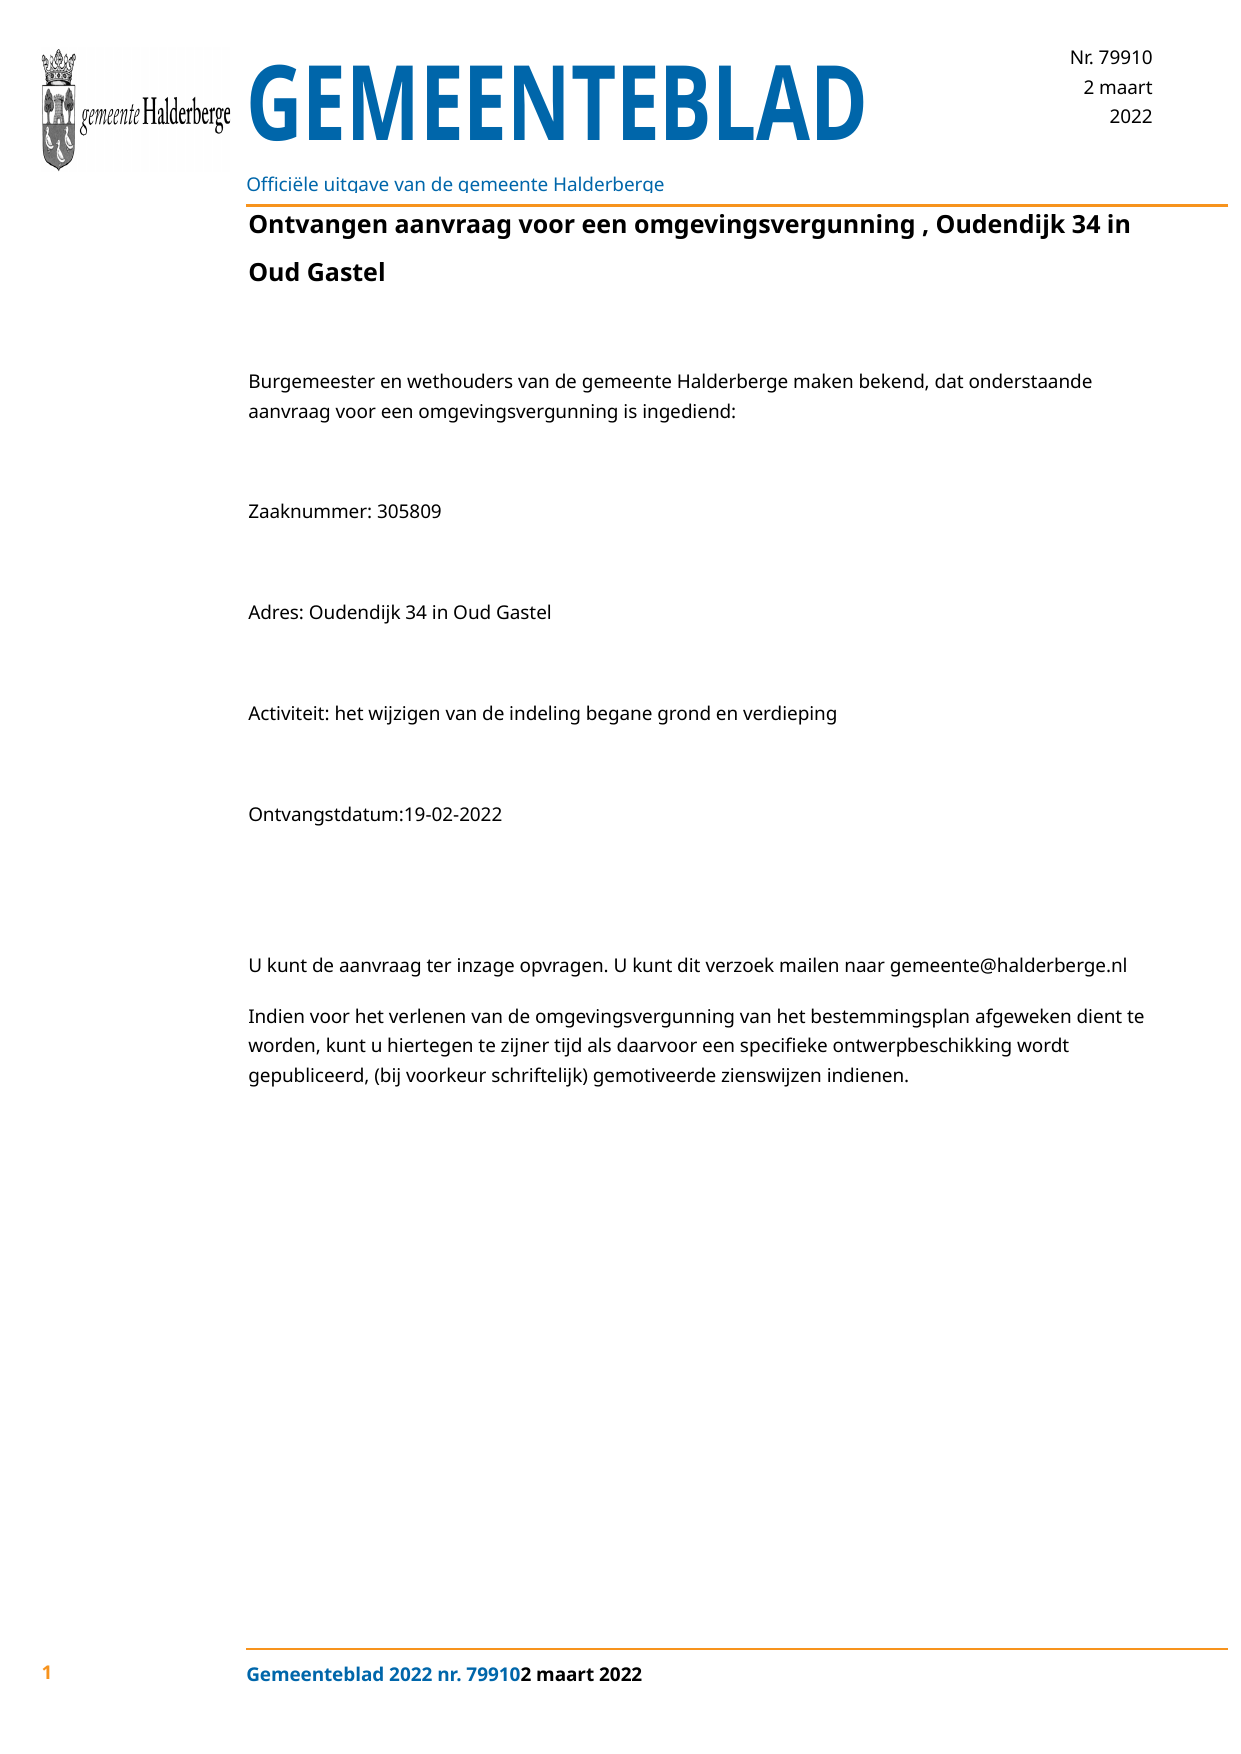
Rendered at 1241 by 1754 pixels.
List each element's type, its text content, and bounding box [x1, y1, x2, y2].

text Zaaknummer: 305809 [248, 499, 1152, 524]
picture [41, 47, 231, 172]
text Ontvangen aanvraag voor een omgevingsvergunning , Oudendijk 34 in Oud Gastel [248, 207, 1152, 288]
text Indien voor het verlenen van de omgevingsvergunning van het bestemmingsplan afgeweken dient te worden, kunt u hiertegen te zijner tijd als daarvoor een specifieke ontwerpbeschikking wordt gepubliceerd, (bij voorkeur schriftelijk) gemotiveerde zienswijzen indienen. [248, 1003, 1152, 1088]
text Burgemeester en wethouders van de gemeente Halderberge maken bekend, dat onderstaande aanvraag voor een omgevingsvergunning is ingediend: [248, 368, 1152, 424]
text U kunt de aanvraag ter inzage opvragen. U kunt dit verzoek mailen naar gemeente@halderberge.nl [248, 952, 1152, 978]
text Adres: Oudendijk 34 in Oud Gastel [248, 599, 1152, 625]
text Activiteit: het wijzigen van de indeling begane grond en verdieping [248, 700, 1152, 726]
text Ontvangstdatum:19-02-2022 [248, 801, 1152, 827]
